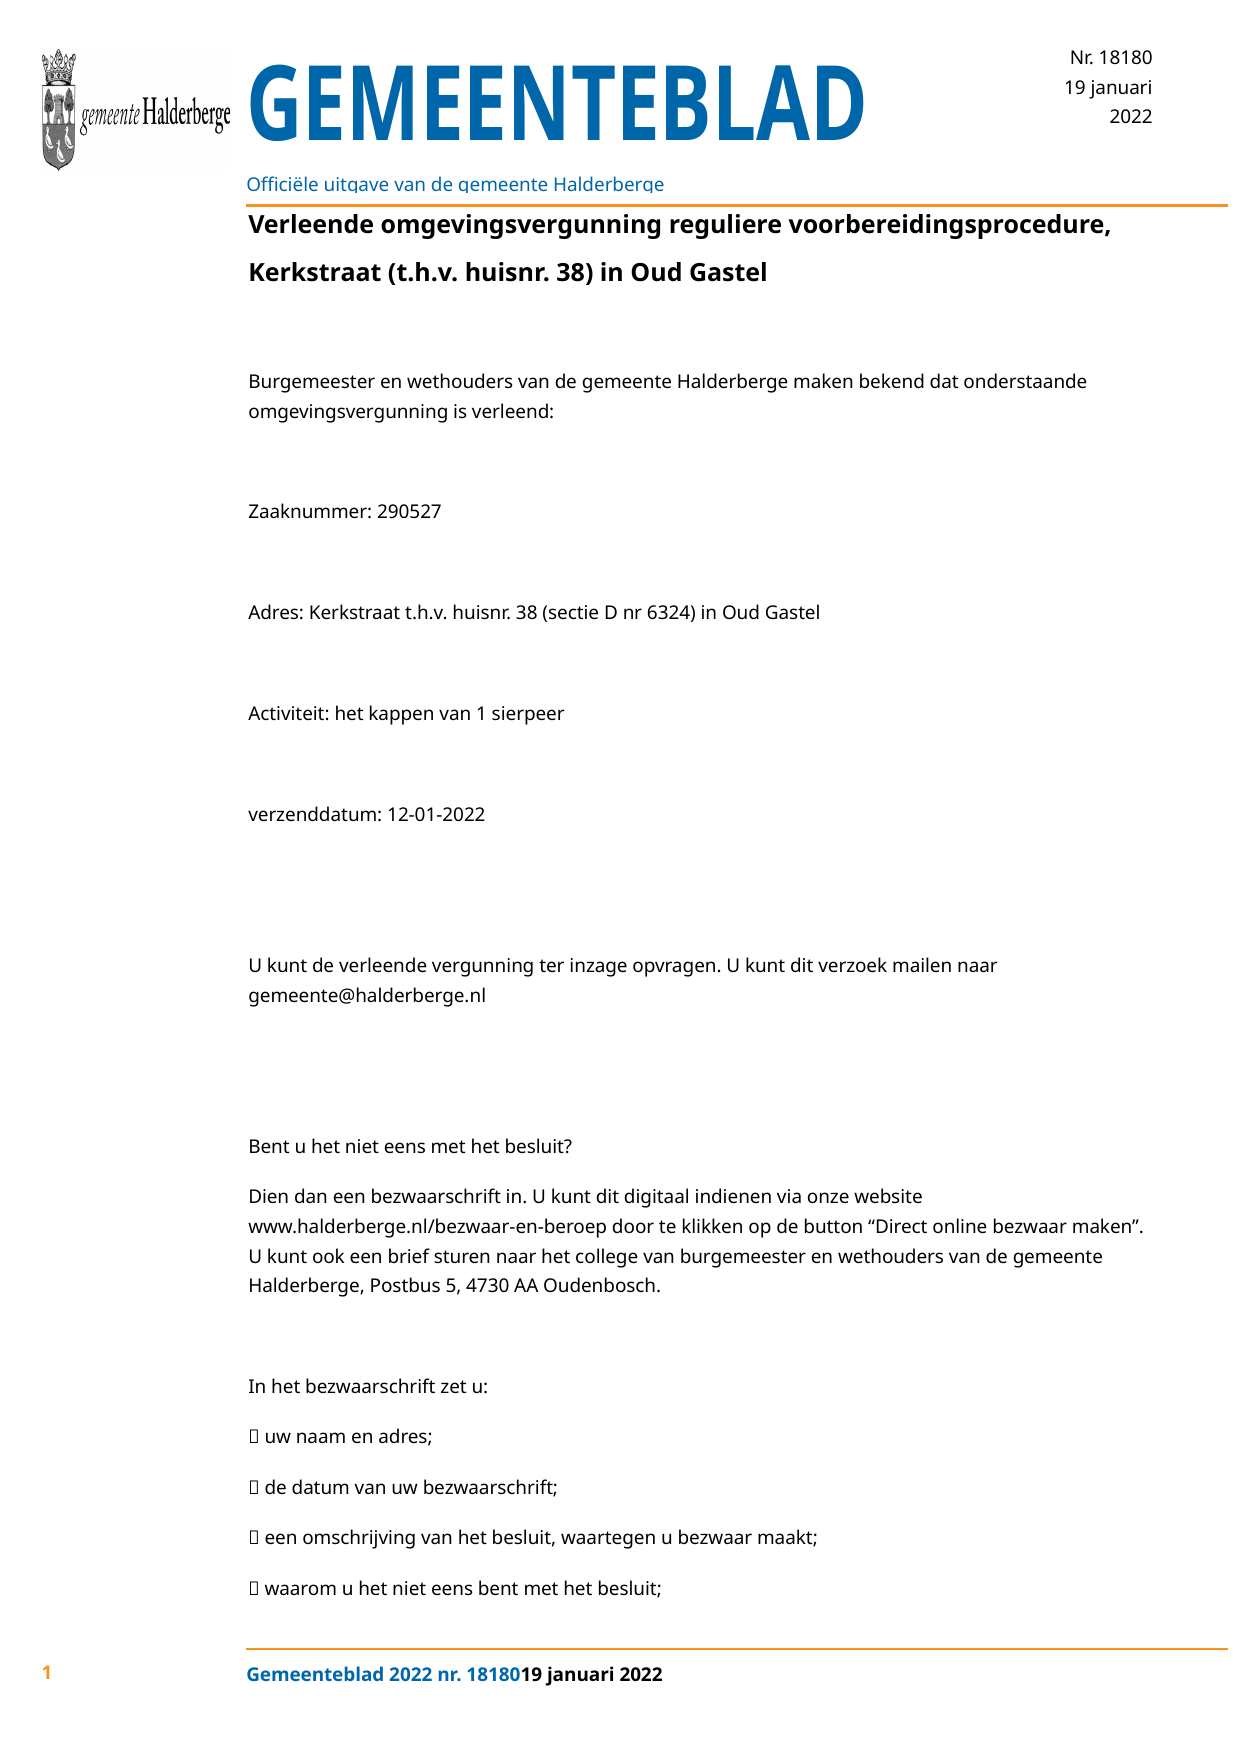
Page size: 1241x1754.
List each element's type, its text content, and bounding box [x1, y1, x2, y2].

text In het bezwaarschrift zet u: [248, 1373, 1152, 1399]
text Bent u het niet eens met het besluit? [248, 1133, 1152, 1159]
text Adres: Kerkstraat t.h.v. huisnr. 38 (sectie D nr 6324) in Oud Gastel [248, 599, 1152, 625]
text Verleende omgevingsvergunning reguliere voorbereidingsprocedure, Kerkstraat (t.h.v. huisnr. 38) in Oud Gastel [248, 207, 1152, 288]
text  waarom u het niet eens bent met het besluit; [248, 1575, 1152, 1601]
text Burgemeester en wethouders van de gemeente Halderberge maken bekend dat onderstaande omgevingsvergunning is verleend: [248, 368, 1152, 424]
text Zaaknummer: 290527 [248, 499, 1152, 524]
text  de datum van uw bezwaarschrift; [248, 1474, 1152, 1500]
picture [41, 47, 231, 172]
text U kunt de verleende vergunning ter inzage opvragen. U kunt dit verzoek mailen naar gemeente@halderberge.nl [248, 952, 1152, 1008]
text Dien dan een bezwaarschrift in. U kunt dit digitaal indienen via onze website www.halderberge.nl/bezwaar-en-beroep door te klikken op de button “Direct online bezwaar maken”. U kunt ook een brief sturen naar het college van burgemeester en wethouders van de gemeente Halderberge, Postbus 5, 4730 AA Oudenbosch. [248, 1184, 1152, 1298]
text  uw naam en adres; [248, 1424, 1152, 1449]
text verzenddatum: 12-01-2022 [248, 801, 1152, 827]
text  een omschrijving van het besluit, waartegen u bezwaar maakt; [248, 1524, 1152, 1550]
text Activiteit: het kappen van 1 sierpeer [248, 700, 1152, 726]
